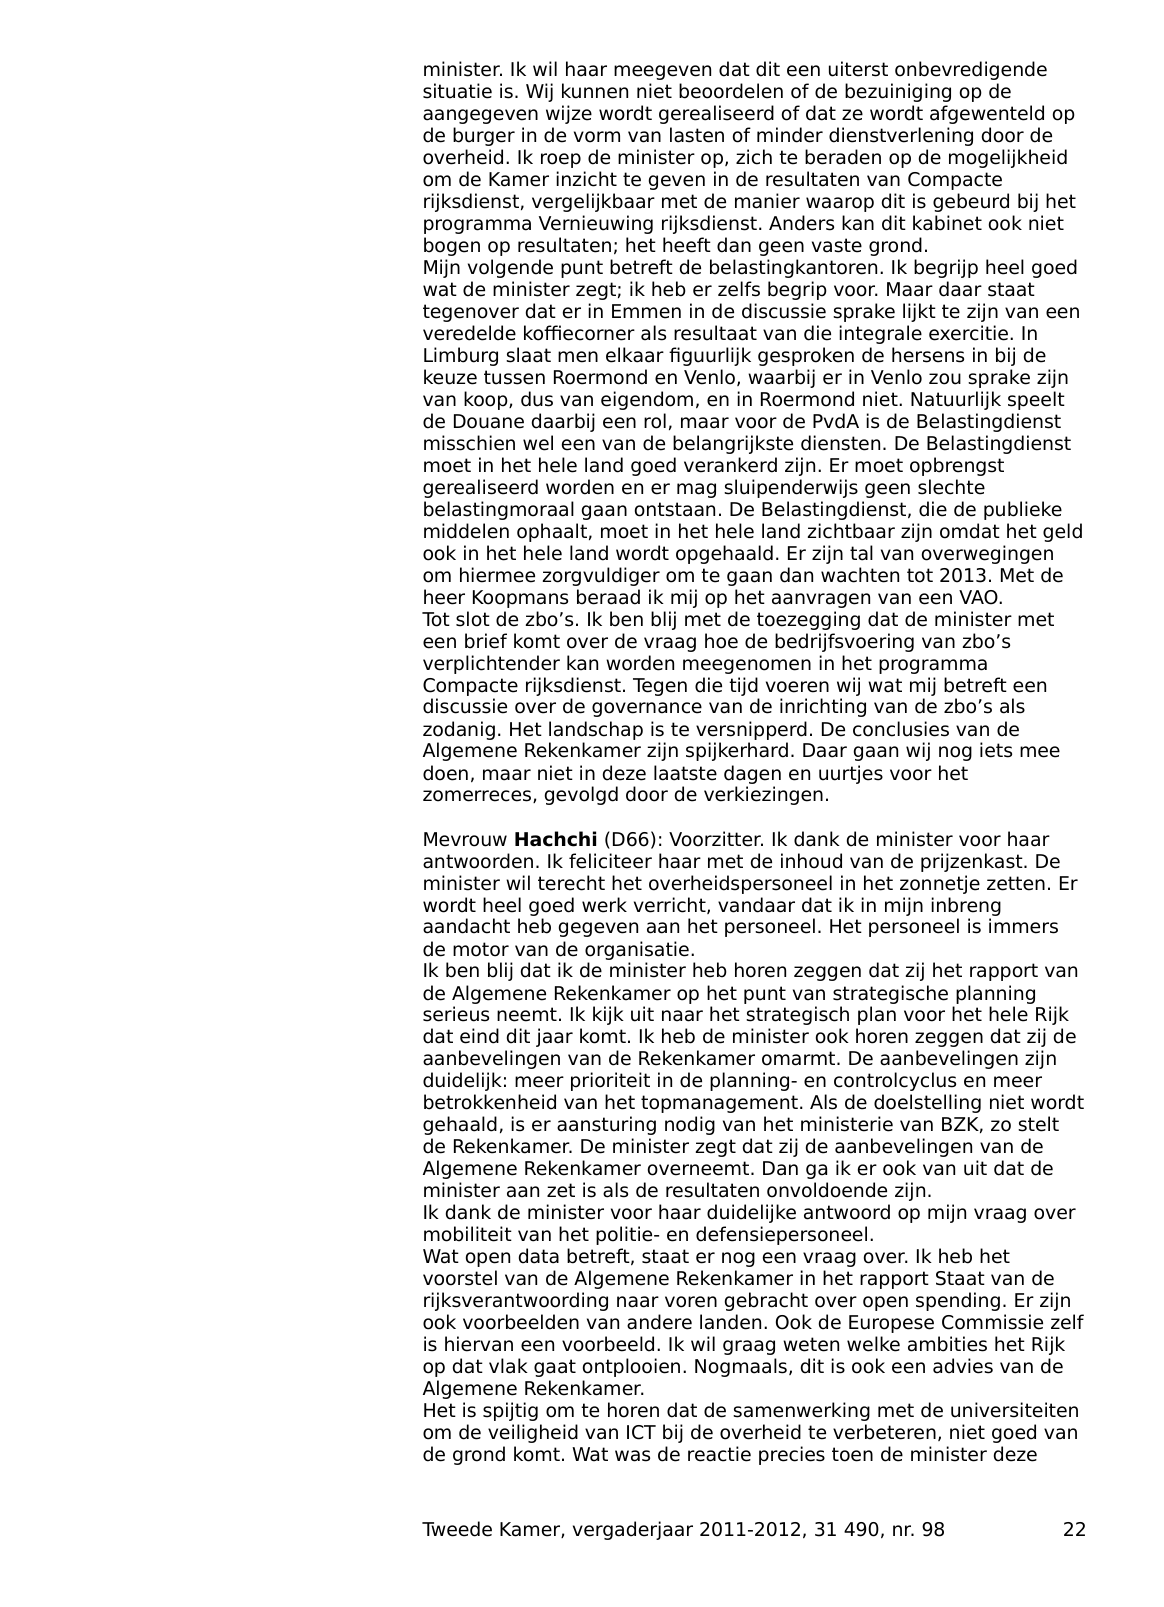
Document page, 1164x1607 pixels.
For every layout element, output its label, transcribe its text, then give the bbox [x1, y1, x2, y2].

text minister. Ik wil haar meegeven dat dit een uiterst onbevredigende situatie is. Wij kunnen niet beoordelen of de bezuiniging op de aangegeven wijze wordt gerealiseerd of dat ze wordt afgewenteld op de burger in de vorm van lasten of minder dienstverlening door de overheid. Ik roep de minister op, zich te beraden op de mogelijkheid om de Kamer inzicht te geven in de resultaten van Compacte rijksdienst, vergelijkbaar met de manier waarop dit is gebeurd bij het programma Vernieuwing rijksdienst. Anders kan dit kabinet ook niet bogen op resultaten; het heeft dan geen vaste grond. [422, 59, 1087, 257]
text Tot slot de zbo’s. Ik ben blij met de toezegging dat de minister met een brief komt over de vraag hoe de bedrijfsvoering van zbo’s verplichtender kan worden meegenomen in het programma Compacte rijksdienst. Tegen die tijd voeren wij wat mij betreft een discussie over de governance van de inrichting van de zbo’s als zodanig. Het landschap is te versnipperd. De conclusies van de Algemene Rekenkamer zijn spijkerhard. Daar gaan wij nog iets mee doen, maar niet in deze laatste dagen en uurtjes voor het zomerreces, gevolgd door de verkiezingen. [422, 608, 1087, 806]
text Het is spijtig om te horen dat de samenwerking met de universiteiten om de veiligheid van ICT bij de overheid te verbeteren, niet goed van de grond komt. Wat was de reactie precies toen de minister deze [422, 1400, 1087, 1466]
text Ik dank de minister voor haar duidelijke antwoord op mijn vraag over mobiliteit van het politie- en defensiepersoneel. [422, 1202, 1087, 1246]
text Wat open data betreft, staat er nog een vraag over. Ik heb het voorstel van de Algemene Rekenkamer in het rapport Staat van de rijksverantwoording naar voren gebracht over open spending. Er zijn ook voorbeelden van andere landen. Ook de Europese Commissie zelf is hiervan een voorbeeld. Ik wil graag weten welke ambities het Rijk op dat vlak gaat ontplooien. Nogmaals, dit is ook een advies van de Algemene Rekenkamer. [422, 1246, 1087, 1400]
text Mevrouw Hachchi (D66): Voorzitter. Ik dank de minister voor haar antwoorden. Ik feliciteer haar met de inhoud van de prijzenkast. De minister wil terecht het overheidspersoneel in het zonnetje zetten. Er wordt heel goed werk verricht, vandaar dat ik in mijn inbreng aandacht heb gegeven aan het personeel. Het personeel is immers de motor van de organisatie. [422, 828, 1087, 960]
text Ik ben blij dat ik de minister heb horen zeggen dat zij het rapport van de Algemene Rekenkamer op het punt van strategische planning serieus neemt. Ik kijk uit naar het strategisch plan voor het hele Rijk dat eind dit jaar komt. Ik heb de minister ook horen zeggen dat zij de aanbevelingen van de Rekenkamer omarmt. De aanbevelingen zijn duidelijk: meer prioriteit in de planning- en controlcyclus en meer betrokkenheid van het topmanagement. Als de doelstelling niet wordt gehaald, is er aansturing nodig van het ministerie van BZK, zo stelt de Rekenkamer. De minister zegt dat zij de aanbevelingen van de Algemene Rekenkamer overneemt. Dan ga ik er ook van uit dat de minister aan zet is als de resultaten onvoldoende zijn. [422, 960, 1087, 1202]
text Mijn volgende punt betreft de belastingkantoren. Ik begrijp heel goed wat de minister zegt; ik heb er zelfs begrip voor. Maar daar staat tegenover dat er in Emmen in de discussie sprake lijkt te zijn van een veredelde koffiecorner als resultaat van die integrale exercitie. In Limburg slaat men elkaar figuurlijk gesproken de hersens in bij de keuze tussen Roermond en Venlo, waarbij er in Venlo zou sprake zijn van koop, dus van eigendom, en in Roermond niet. Natuurlijk speelt de Douane daarbij een rol, maar voor de PvdA is de Belastingdienst misschien wel een van de belangrijkste diensten. De Belastingdienst moet in het hele land goed verankerd zijn. Er moet opbrengst gerealiseerd worden en er mag sluipenderwijs geen slechte belastingmoraal gaan ontstaan. De Belastingdienst, die de publieke middelen ophaalt, moet in het hele land zichtbaar zijn omdat het geld ook in het hele land wordt opgehaald. Er zijn tal van overwegingen om hiermee zorgvuldiger om te gaan dan wachten tot 2013. Met de heer Koopmans beraad ik mij op het aanvragen van een VAO. [422, 257, 1087, 608]
